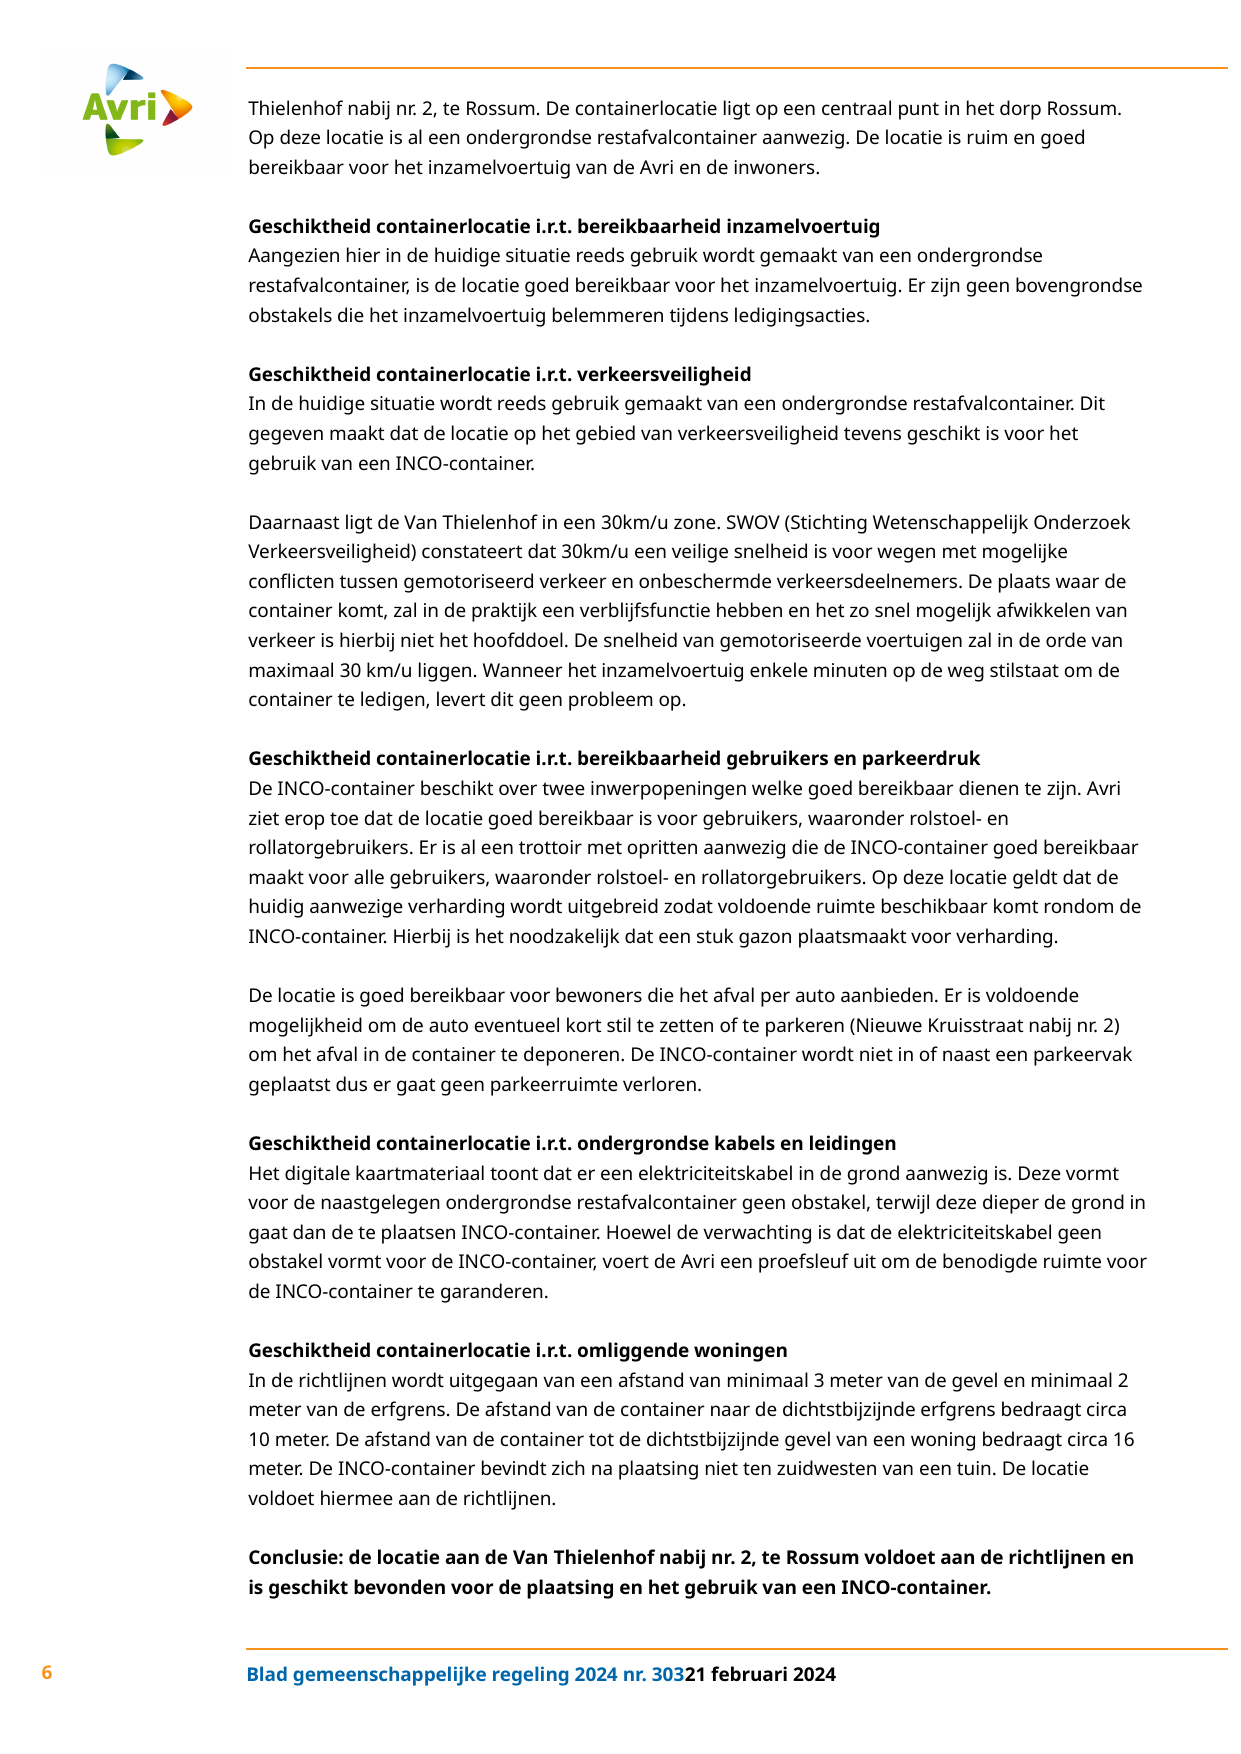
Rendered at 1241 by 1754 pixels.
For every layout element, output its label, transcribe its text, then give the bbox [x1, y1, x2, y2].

text Geschiktheid containerlocatie i.r.t. omliggende woningen [248, 1337, 1152, 1363]
text Daarnaast ligt de Van Thielenhof in een 30km/u zone. SWOV (Stichting Wetenschappelijk Onderzoek Verkeersveiligheid) constateert dat 30km/u een veilige snelheid is voor wegen met mogelijke conflicten tussen gemotoriseerd verkeer en onbeschermde verkeersdeelnemers. De plaats waar de container komt, zal in de praktijk een verblijfsfunctie hebben en het zo snel mogelijk afwikkelen van verkeer is hierbij niet het hoofddoel. De snelheid van gemotoriseerde voertuigen zal in de orde van maximaal 30 km/u liggen. Wanneer het inzamelvoertuig enkele minuten op de weg stilstaat om de container te ledigen, levert dit geen probleem op. [248, 509, 1152, 712]
picture [41, 47, 231, 172]
text Geschiktheid containerlocatie i.r.t. ondergrondse kabels en leidingen [248, 1130, 1152, 1156]
text In de huidige situatie wordt reeds gebruik gemaakt van een ondergrondse restafvalcontainer. Dit gegeven maakt dat de locatie op het gebied van verkeersveiligheid tevens geschikt is voor het gebruik van een INCO-container. [248, 391, 1152, 476]
text Aangezien hier in de huidige situatie reeds gebruik wordt gemaakt van een ondergrondse restafvalcontainer, is de locatie goed bereikbaar voor het inzamelvoertuig. Er zijn geen bovengrondse obstakels die het inzamelvoertuig belemmeren tijdens ledigingsacties. [248, 243, 1152, 328]
text In de richtlijnen wordt uitgegaan van een afstand van minimaal 3 meter van de gevel en minimaal 2 meter van de erfgrens. De afstand van de container naar de dichtstbijzijnde erfgrens bedraagt circa 10 meter. De afstand van de container tot de dichtstbijzijnde gevel van een woning bedraagt circa 16 meter. De INCO-container bevindt zich na plaatsing niet ten zuidwesten van een tuin. De locatie voldoet hiermee aan de richtlijnen. [248, 1367, 1152, 1511]
text Thielenhof nabij nr. 2, te Rossum. De containerlocatie ligt op een centraal punt in het dorp Rossum. Op deze locatie is al een ondergrondse restafvalcontainer aanwezig. De locatie is ruim en goed bereikbaar voor het inzamelvoertuig van de Avri en de inwoners. [248, 95, 1152, 180]
text De locatie is goed bereikbaar voor bewoners die het afval per auto aanbieden. Er is voldoende mogelijkheid om de auto eventueel kort stil te zetten of te parkeren (Nieuwe Kruisstraat nabij nr. 2) om het afval in de container te deponeren. De INCO-container wordt niet in of naast een parkeervak geplaatst dus er gaat geen parkeerruimte verloren. [248, 982, 1152, 1097]
text Geschiktheid containerlocatie i.r.t. verkeersveiligheid [248, 361, 1152, 387]
text Geschiktheid containerlocatie i.r.t. bereikbaarheid gebruikers en parkeerdruk [248, 746, 1152, 771]
text Geschiktheid containerlocatie i.r.t. bereikbaarheid inzamelvoertuig [248, 213, 1152, 239]
text Het digitale kaartmateriaal toont dat er een elektriciteitskabel in de grond aanwezig is. Deze vormt voor de naastgelegen ondergrondse restafvalcontainer geen obstakel, terwijl deze dieper de grond in gaat dan de te plaatsen INCO-container. Hoewel de verwachting is dat de elektriciteitskabel geen obstakel vormt voor de INCO-container, voert de Avri een proefsleuf uit om de benodigde ruimte voor de INCO-container te garanderen. [248, 1160, 1152, 1304]
text De INCO-container beschikt over twee inwerpopeningen welke goed bereikbaar dienen te zijn. Avri ziet erop toe dat de locatie goed bereikbaar is voor gebruikers, waaronder rolstoel- en rollatorgebruikers. Er is al een trottoir met opritten aanwezig die de INCO-container goed bereikbaar maakt voor alle gebruikers, waaronder rolstoel- en rollatorgebruikers. Op deze locatie geldt dat de huidig aanwezige verharding wordt uitgebreid zodat voldoende ruimte beschikbaar komt rondom de INCO-container. Hierbij is het noodzakelijk dat een stuk gazon plaatsmaakt voor verharding. [248, 775, 1152, 949]
text Conclusie: de locatie aan de Van Thielenhof nabij nr. 2, te Rossum voldoet aan de richtlijnen en is geschikt bevonden voor de plaatsing en het gebruik van een INCO-container. [248, 1544, 1152, 1600]
